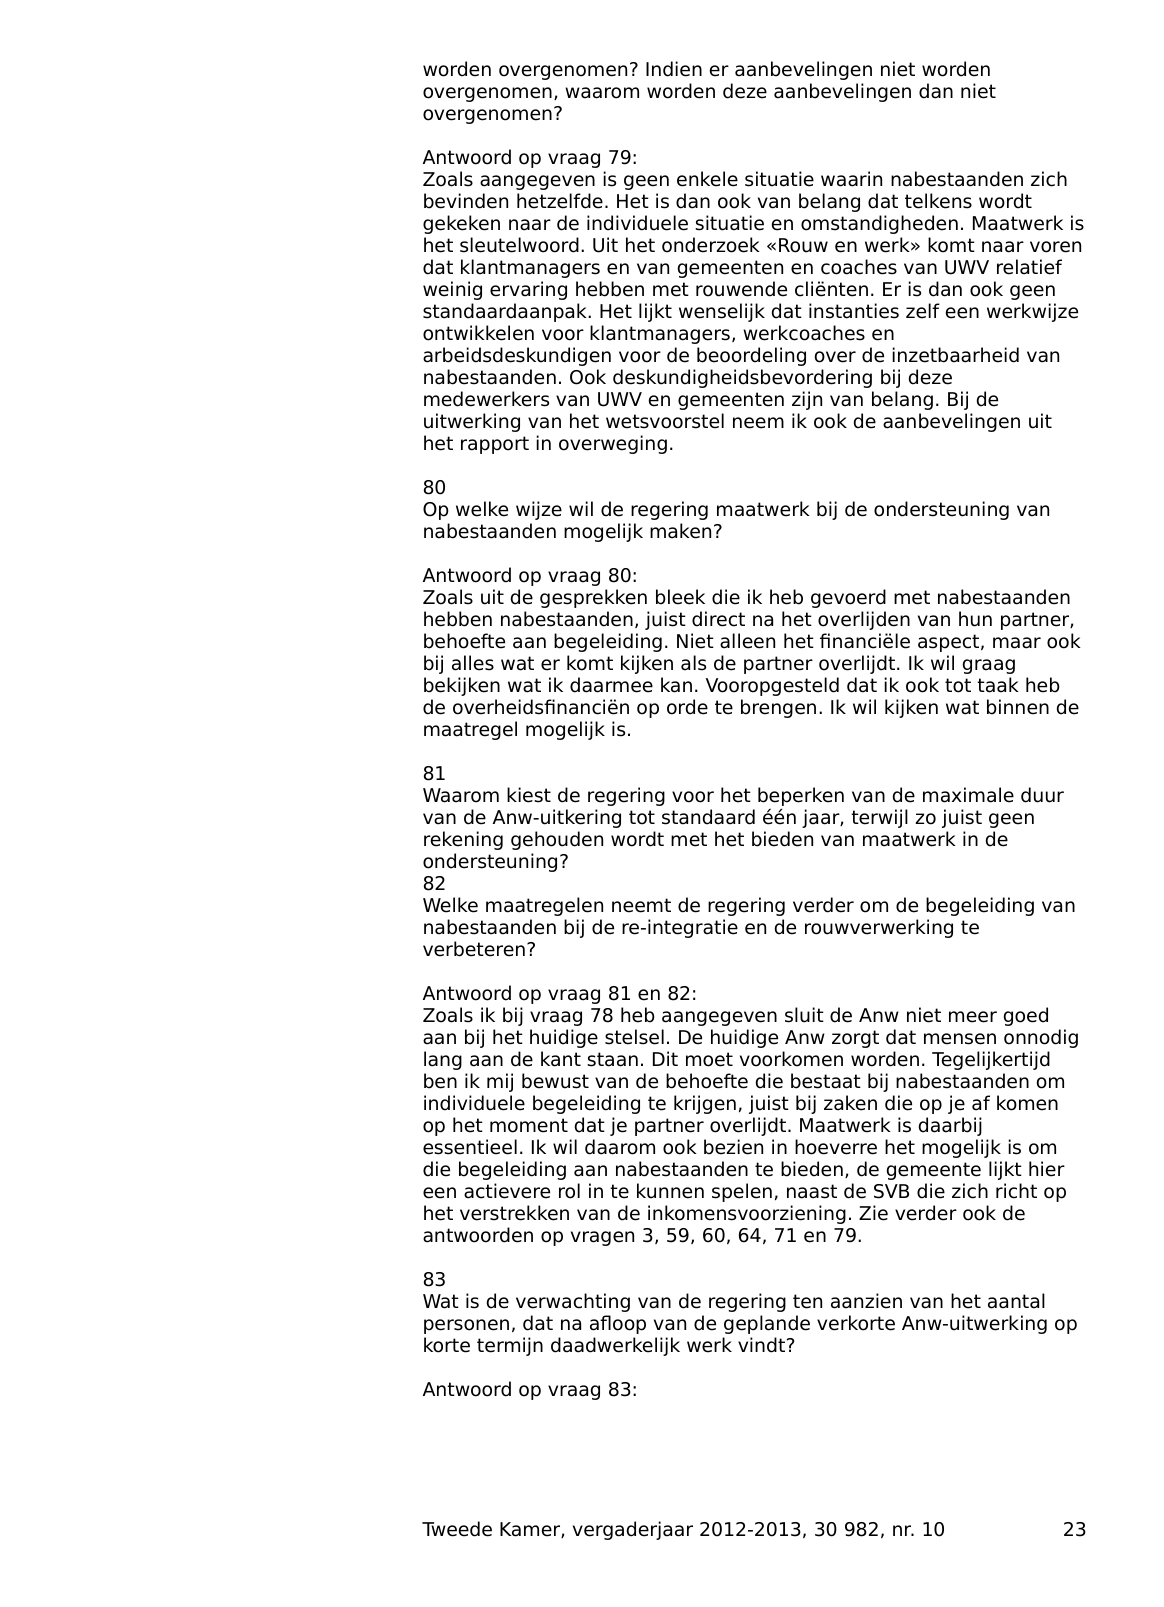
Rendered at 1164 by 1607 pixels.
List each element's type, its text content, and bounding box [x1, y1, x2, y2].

text Op welke wijze wil de regering maatwerk bij de ondersteuning van nabestaanden mogelijk maken? [422, 499, 1087, 543]
text 81 [422, 763, 1087, 785]
text Antwoord op vraag 79: [422, 147, 1087, 169]
text Welke maatregelen neemt de regering verder om de begeleiding van nabestaanden bij de re-integratie en de rouwverwerking te verbeteren? [422, 895, 1087, 961]
text 80 [422, 477, 1087, 499]
text worden overgenomen? Indien er aanbevelingen niet worden overgenomen, waarom worden deze aanbevelingen dan niet overgenomen? [422, 59, 1087, 125]
text 82 [422, 873, 1087, 895]
text Zoals uit de gesprekken bleek die ik heb gevoerd met nabestaanden hebben nabestaanden, juist direct na het overlijden van hun partner, behoefte aan begeleiding. Niet alleen het financiële aspect, maar ook bij alles wat er komt kijken als de partner overlijdt. Ik wil graag bekijken wat ik daarmee kan. Vooropgesteld dat ik ook tot taak heb de overheidsfinanciën op orde te brengen. Ik wil kijken wat binnen de maatregel mogelijk is. [422, 587, 1087, 741]
text 83 [422, 1269, 1087, 1291]
text Wat is de verwachting van de regering ten aanzien van het aantal personen, dat na afloop van de geplande verkorte Anw-uitwerking op korte termijn daadwerkelijk werk vindt? [422, 1291, 1087, 1357]
text Zoals aangegeven is geen enkele situatie waarin nabestaanden zich bevinden hetzelfde. Het is dan ook van belang dat telkens wordt gekeken naar de individuele situatie en omstandigheden. Maatwerk is het sleutelwoord. Uit het onderzoek «Rouw en werk» komt naar voren dat klantmanagers en van gemeenten en coaches van UWV relatief weinig ervaring hebben met rouwende cliënten. Er is dan ook geen standaardaanpak. Het lijkt wenselijk dat instanties zelf een werkwijze ontwikkelen voor klantmanagers, werkcoaches en arbeidsdeskundigen voor de beoordeling over de inzetbaarheid van nabestaanden. Ook deskundigheidsbevordering bij deze medewerkers van UWV en gemeenten zijn van belang. Bij de uitwerking van het wetsvoorstel neem ik ook de aanbevelingen uit het rapport in overweging. [422, 169, 1087, 455]
text Antwoord op vraag 83: [422, 1379, 1087, 1401]
text Antwoord op vraag 81 en 82: [422, 983, 1087, 1005]
text Zoals ik bij vraag 78 heb aangegeven sluit de Anw niet meer goed aan bij het huidige stelsel. De huidige Anw zorgt dat mensen onnodig lang aan de kant staan. Dit moet voorkomen worden. Tegelijkertijd ben ik mij bewust van de behoefte die bestaat bij nabestaanden om individuele begeleiding te krijgen, juist bij zaken die op je af komen op het moment dat je partner overlijdt. Maatwerk is daarbij essentieel. Ik wil daarom ook bezien in hoeverre het mogelijk is om die begeleiding aan nabestaanden te bieden, de gemeente lijkt hier een actievere rol in te kunnen spelen, naast de SVB die zich richt op het verstrekken van de inkomensvoorziening. Zie verder ook de antwoorden op vragen 3, 59, 60, 64, 71 en 79. [422, 1005, 1087, 1247]
text Waarom kiest de regering voor het beperken van de maximale duur van de Anw-uitkering tot standaard één jaar, terwijl zo juist geen rekening gehouden wordt met het bieden van maatwerk in de ondersteuning? [422, 785, 1087, 873]
text Antwoord op vraag 80: [422, 565, 1087, 587]
